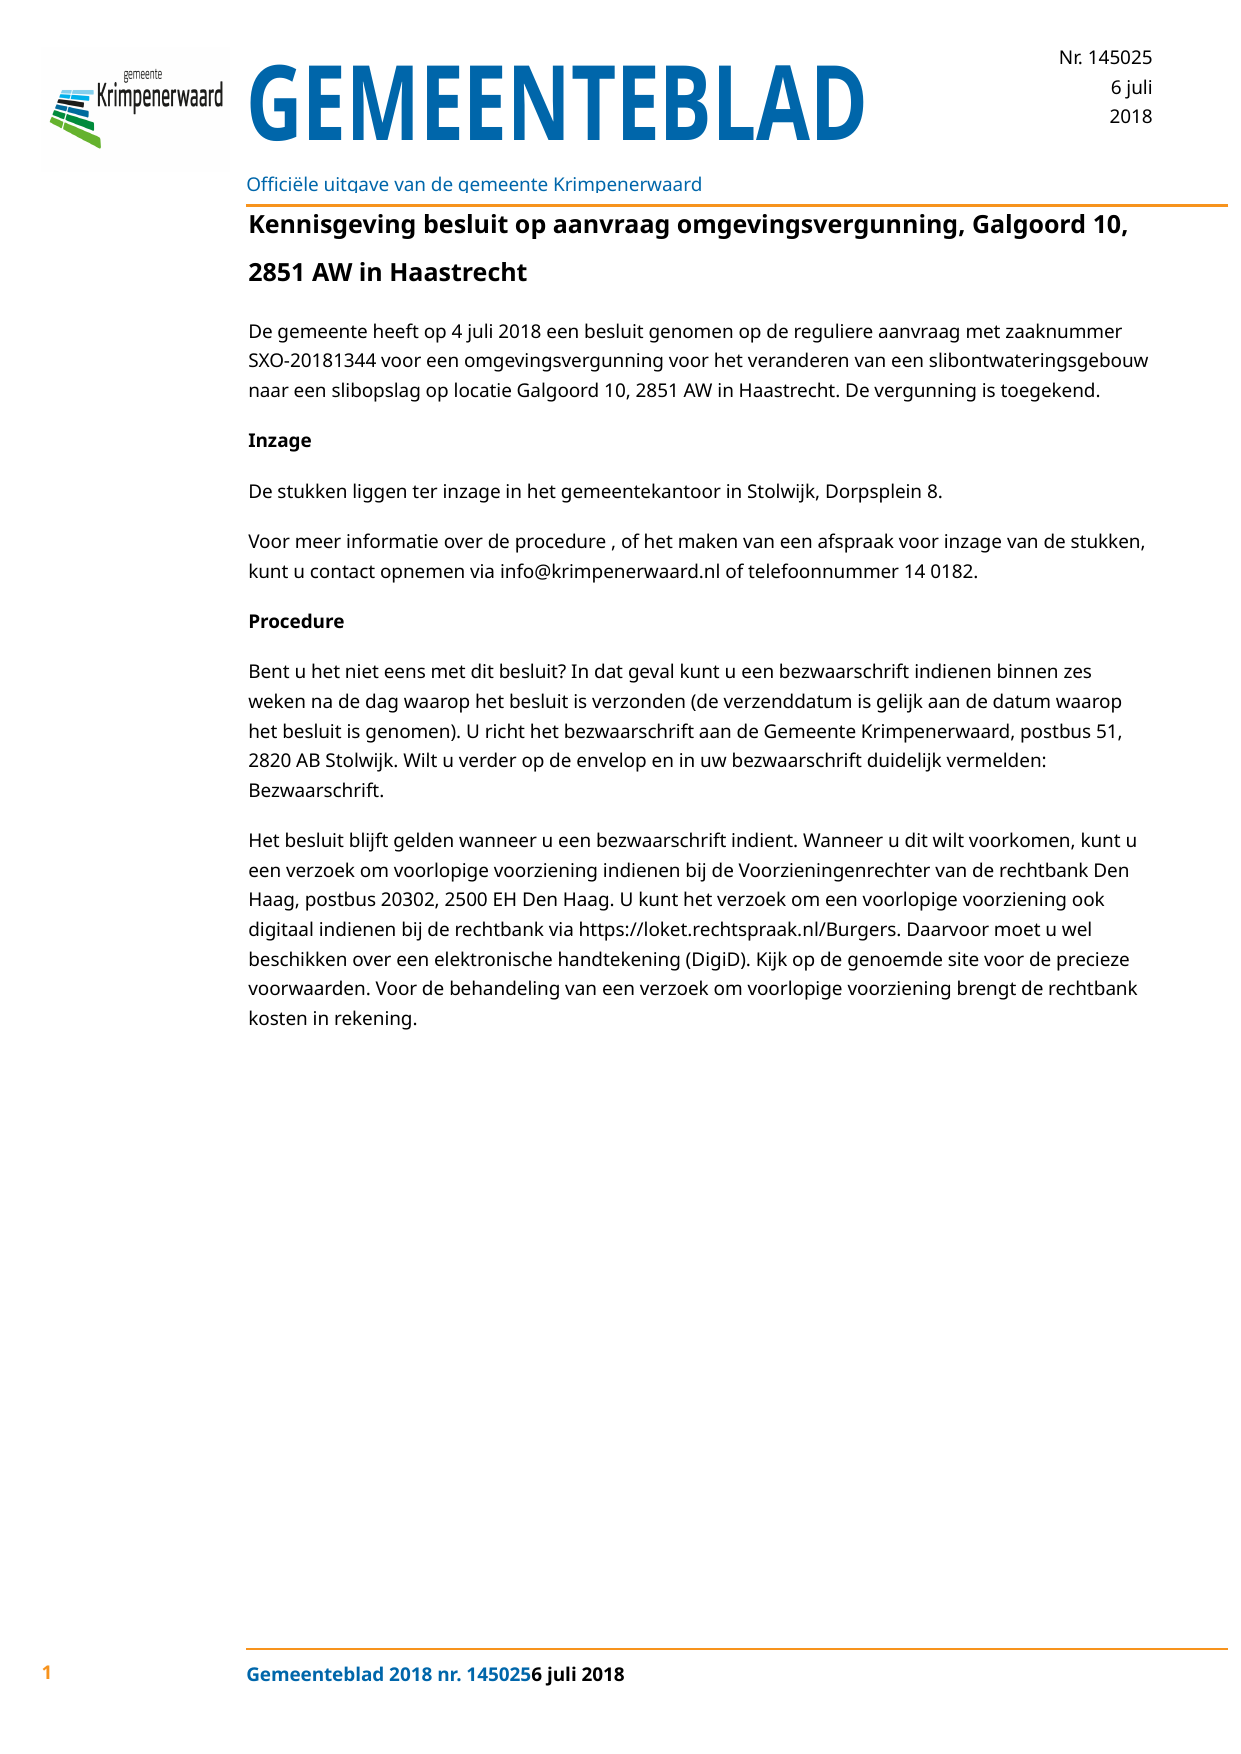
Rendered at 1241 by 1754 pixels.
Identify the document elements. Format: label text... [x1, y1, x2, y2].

text Bent u het niet eens met dit besluit? In dat geval kunt u een bezwaarschrift indienen binnen zes weken na de dag waarop het besluit is verzonden (de verzenddatum is gelijk aan de datum waarop het besluit is genomen). U richt het bezwaarschrift aan de Gemeente Krimpenerwaard, postbus 51, 2820 AB Stolwijk. Wilt u verder op de envelop en in uw bezwaarschrift duidelijk vermelden: Bezwaarschrift. [248, 659, 1152, 803]
text Voor meer informatie over de procedure , of het maken van een afspraak voor inzage van de stukken, kunt u contact opnemen via info@krimpenerwaard.nl of telefoonnummer 14 0182. [248, 528, 1152, 584]
text Procedure [248, 608, 1152, 634]
text De stukken liggen ter inzage in het gemeentekantoor in Stolwijk, Dorpsplein 8. [248, 478, 1152, 504]
text De gemeente heeft op 4 juli 2018 een besluit genomen op de reguliere aanvraag met zaaknummer SXO-20181344 voor een omgevingsvergunning voor het veranderen van een slibontwateringsgebouw naar een slibopslag op locatie Galgoord 10, 2851 AW in Haastrecht. De vergunning is toegekend. [248, 318, 1152, 403]
text Het besluit blijft gelden wanneer u een bezwaarschrift indient. Wanneer u dit wilt voorkomen, kunt u een verzoek om voorlopige voorziening indienen bij de Voorzieningenrechter van de rechtbank Den Haag, postbus 20302, 2500 EH Den Haag. U kunt het verzoek om een voorlopige voorziening ook digitaal indienen bij de rechtbank via https://loket.rechtspraak.nl/Burgers. Daarvoor moet u wel beschikken over een elektronische handtekening (DigiD). Kijk op de genoemde site voor de precieze voorwaarden. Voor de behandeling van een verzoek om voorlopige voorziening brengt de rechtbank kosten in rekening. [248, 827, 1152, 1031]
text Inzage [248, 427, 1152, 453]
text Kennisgeving besluit op aanvraag omgevingsvergunning, Galgoord 10, 2851 AW in Haastrecht [248, 207, 1152, 288]
picture [41, 47, 231, 172]
